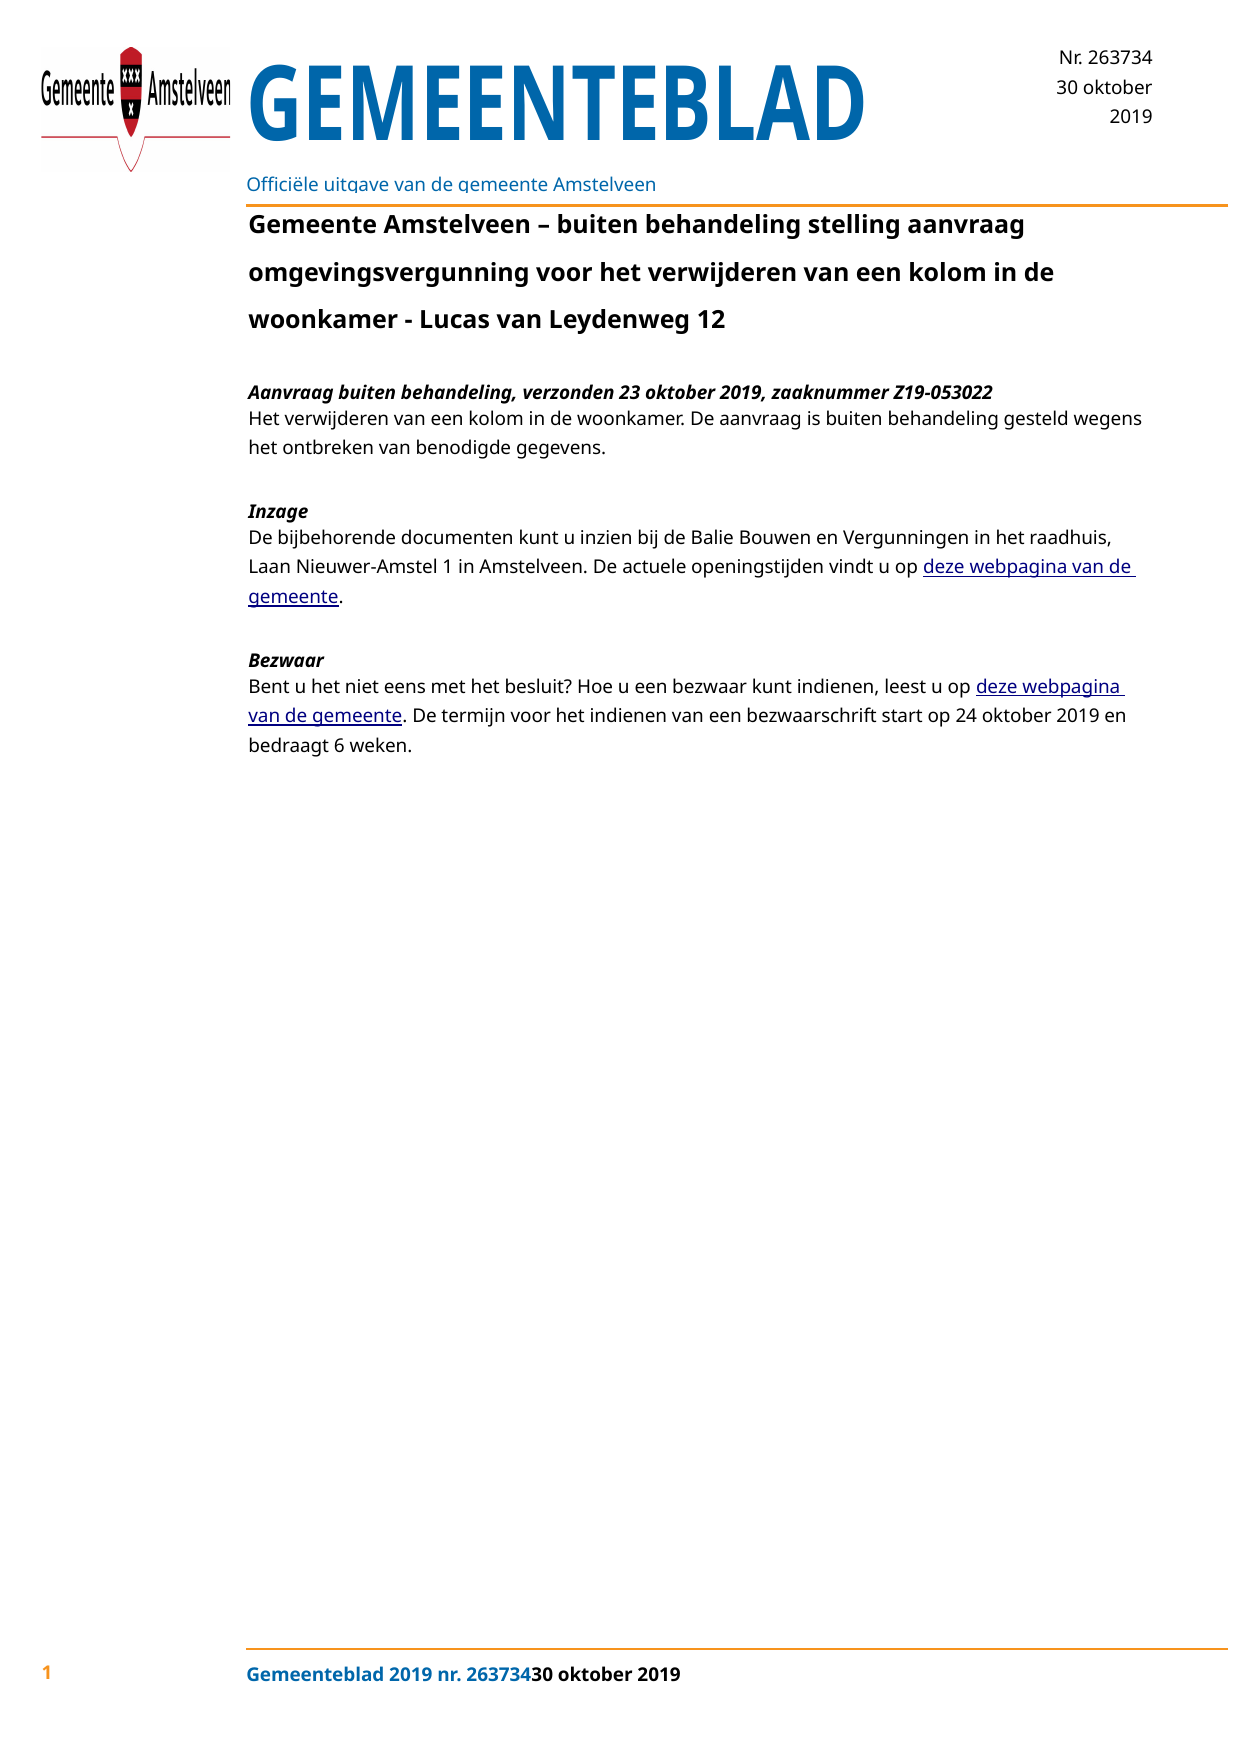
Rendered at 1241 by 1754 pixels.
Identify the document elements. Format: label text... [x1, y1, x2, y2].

picture [41, 47, 231, 172]
text Inzage [248, 498, 1152, 524]
text De bijbehorende documenten kunt u inzien bij de Balie Bouwen en Vergunningen in het raadhuis, Laan Nieuwer-Amstel 1 in Amstelveen. De actuele openingstijden vindt u op deze webpagina van de gemeente. [248, 524, 1152, 609]
text Bezwaar [248, 647, 1152, 673]
text Bent u het niet eens met het besluit? Hoe u een bezwaar kunt indienen, leest u op deze webpagina van de gemeente. De termijn voor het indienen van een bezwaarschrift start op 24 oktober 2019 en bedraagt 6 weken. [248, 673, 1152, 758]
text Het verwijderen van een kolom in de woonkamer. De aanvraag is buiten behandeling gesteld wegens het ontbreken van benodigde gegevens. [248, 405, 1152, 460]
text Aanvraag buiten behandeling, verzonden 23 oktober 2019, zaaknummer Z19-053022 [248, 379, 1152, 405]
text Gemeente Amstelveen – buiten behandeling stelling aanvraag omgevingsvergunning voor het verwijderen van een kolom in de woonkamer - Lucas van Leydenweg 12 [248, 207, 1152, 336]
